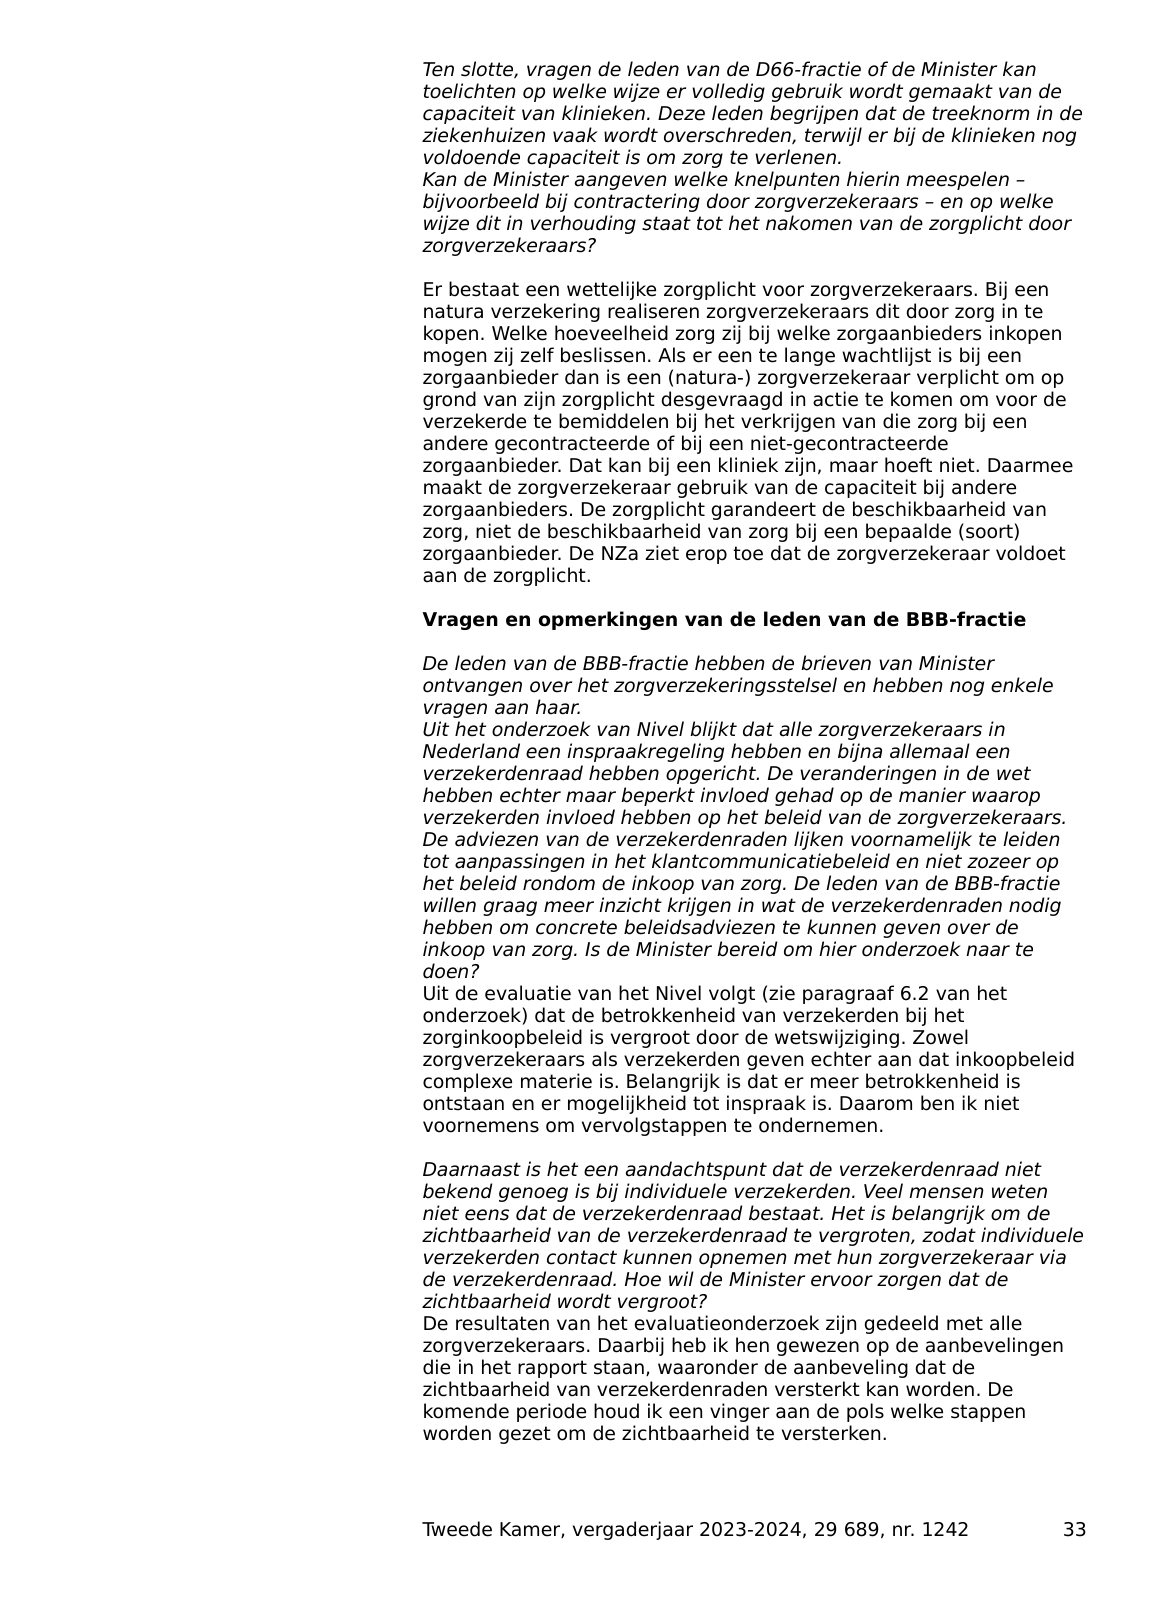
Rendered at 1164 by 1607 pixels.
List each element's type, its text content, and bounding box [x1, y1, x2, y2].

text Er bestaat een wettelijke zorgplicht voor zorgverzekeraars. Bij een natura verzekering realiseren zorgverzekeraars dit door zorg in te kopen. Welke hoeveelheid zorg zij bij welke zorgaanbieders inkopen mogen zij zelf beslissen. Als er een te lange wachtlijst is bij een zorgaanbieder dan is een (natura-) zorgverzekeraar verplicht om op grond van zijn zorgplicht desgevraagd in actie te komen om voor de verzekerde te bemiddelen bij het verkrijgen van die zorg bij een andere gecontracteerde of bij een niet-gecontracteerde zorgaanbieder. Dat kan bij een kliniek zijn, maar hoeft niet. Daarmee maakt de zorgverzekeraar gebruik van de capaciteit bij andere zorgaanbieders. De zorgplicht garandeert de beschikbaarheid van zorg, niet de beschikbaarheid van zorg bij een bepaalde (soort) zorgaanbieder. De NZa ziet erop toe dat de zorgverzekeraar voldoet aan de zorgplicht. [422, 279, 1087, 587]
subtitle Vragen en opmerkingen van de leden van de BBB-fractie [422, 609, 1087, 631]
text Daarnaast is het een aandachtspunt dat de verzekerdenraad niet bekend genoeg is bij individuele verzekerden. Veel mensen weten niet eens dat de verzekerdenraad bestaat. Het is belangrijk om de zichtbaarheid van de verzekerdenraad te vergroten, zodat individuele verzekerden contact kunnen opnemen met hun zorgverzekeraar via de verzekerdenraad. Hoe wil de Minister ervoor zorgen dat de zichtbaarheid wordt vergroot? [422, 1159, 1087, 1313]
text De leden van de BBB-fractie hebben de brieven van Minister ontvangen over het zorgverzekeringsstelsel en hebben nog enkele vragen aan haar. [422, 653, 1087, 719]
text De resultaten van het evaluatieonderzoek zijn gedeeld met alle zorgverzekeraars. Daarbij heb ik hen gewezen op de aanbevelingen die in het rapport staan, waaronder de aanbeveling dat de zichtbaarheid van verzekerdenraden versterkt kan worden. De komende periode houd ik een vinger aan de pols welke stappen worden gezet om de zichtbaarheid te versterken. [422, 1313, 1087, 1444]
text Uit het onderzoek van Nivel blijkt dat alle zorgverzekeraars in Nederland een inspraakregeling hebben en bijna allemaal een verzekerdenraad hebben opgericht. De veranderingen in de wet hebben echter maar beperkt invloed gehad op de manier waarop verzekerden invloed hebben op het beleid van de zorgverzekeraars. De adviezen van de verzekerdenraden lijken voornamelijk te leiden tot aanpassingen in het klantcommunicatiebeleid en niet zozeer op het beleid rondom de inkoop van zorg. De leden van de BBB-fractie willen graag meer inzicht krijgen in wat de verzekerdenraden nodig hebben om concrete beleidsadviezen te kunnen geven over de inkoop van zorg. Is de Minister bereid om hier onderzoek naar te doen? [422, 719, 1087, 983]
text Uit de evaluatie van het Nivel volgt (zie paragraaf 6.2 van het onderzoek) dat de betrokkenheid van verzekerden bij het zorginkoopbeleid is vergroot door de wetswijziging. Zowel zorgverzekeraars als verzekerden geven echter aan dat inkoopbeleid complexe materie is. Belangrijk is dat er meer betrokkenheid is ontstaan en er mogelijkheid tot inspraak is. Daarom ben ik niet voornemens om vervolgstappen te ondernemen. [422, 983, 1087, 1137]
text Kan de Minister aangeven welke knelpunten hierin meespelen – bijvoorbeeld bij contractering door zorgverzekeraars – en op welke wijze dit in verhouding staat tot het nakomen van de zorgplicht door zorgverzekeraars? [422, 169, 1087, 257]
text Ten slotte, vragen de leden van de D66-fractie of de Minister kan toelichten op welke wijze er volledig gebruik wordt gemaakt van de capaciteit van klinieken. Deze leden begrijpen dat de treeknorm in de ziekenhuizen vaak wordt overschreden, terwijl er bij de klinieken nog voldoende capaciteit is om zorg te verlenen. [422, 59, 1087, 169]
